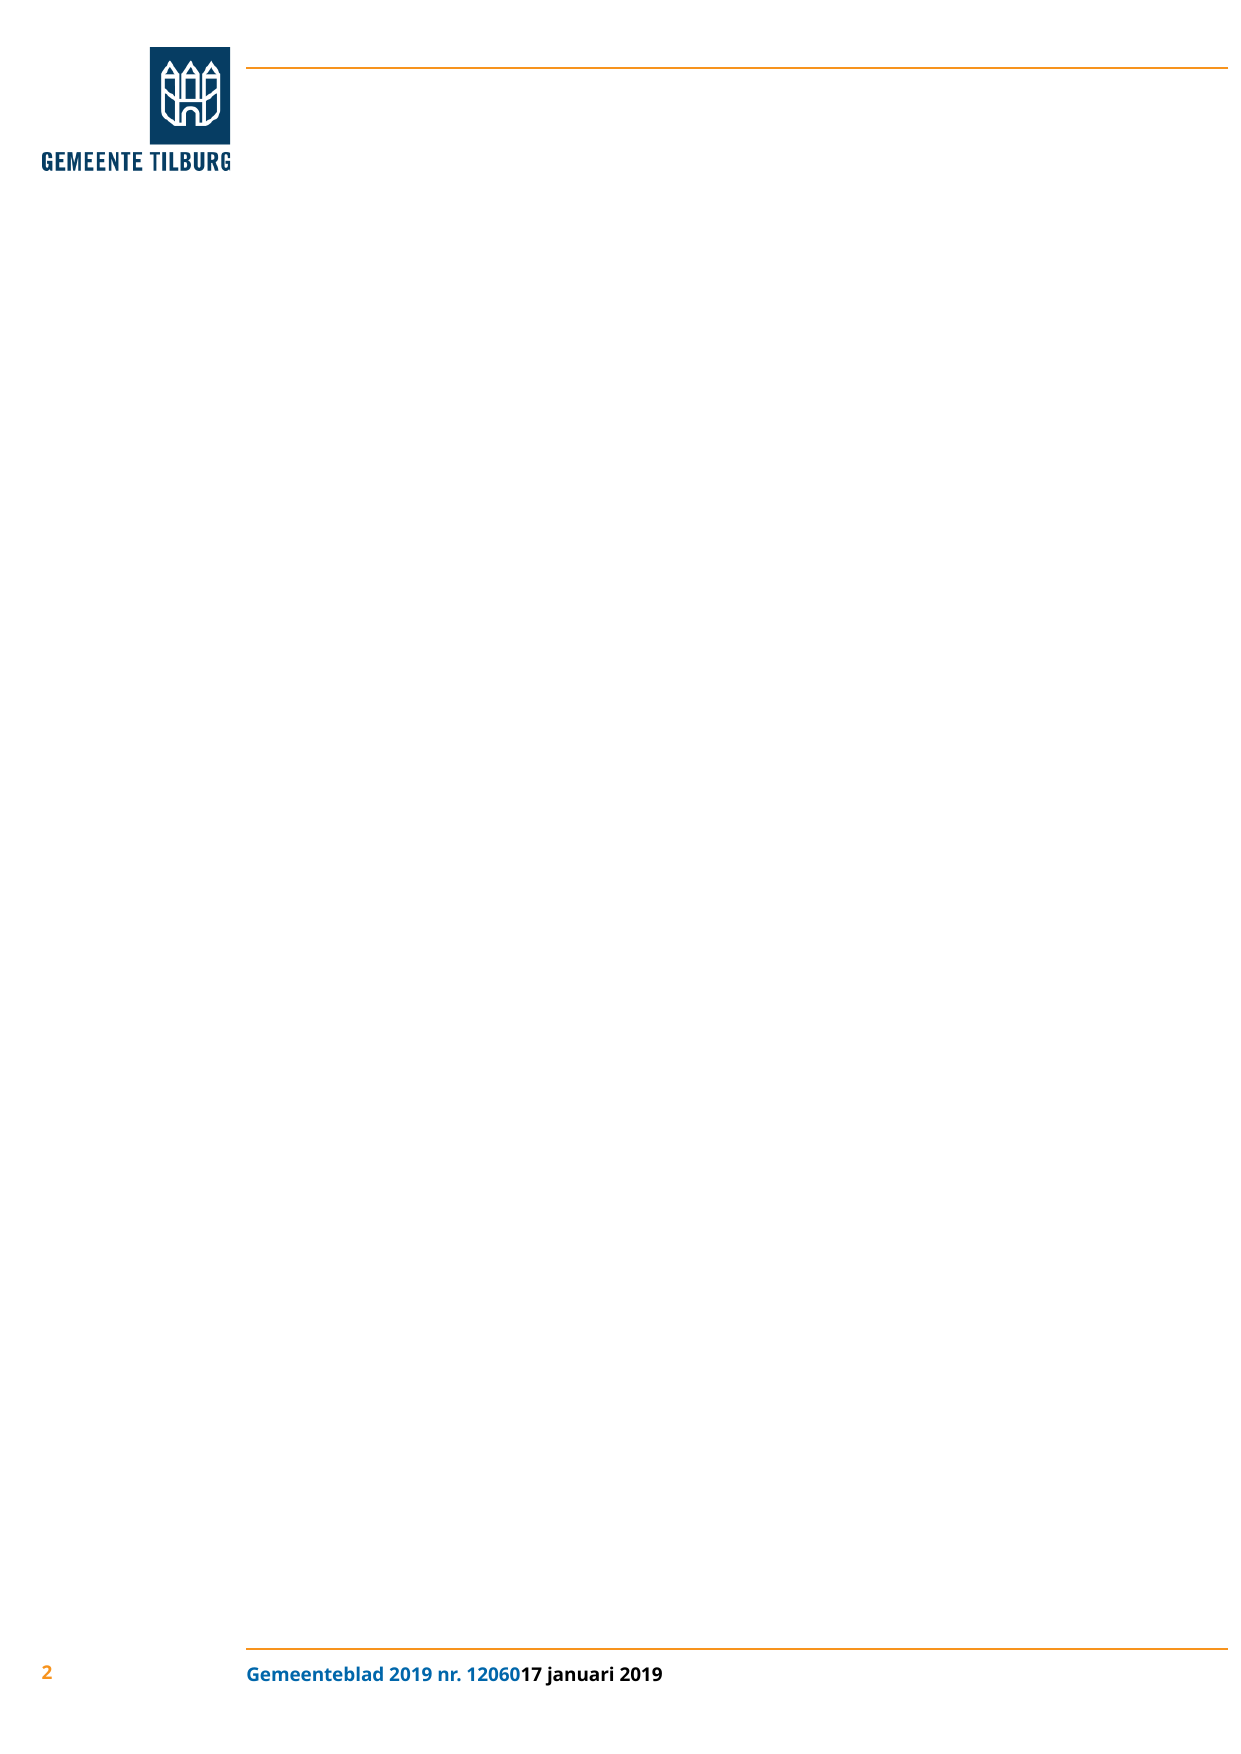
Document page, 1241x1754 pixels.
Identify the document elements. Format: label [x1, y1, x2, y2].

picture [41, 47, 231, 172]
